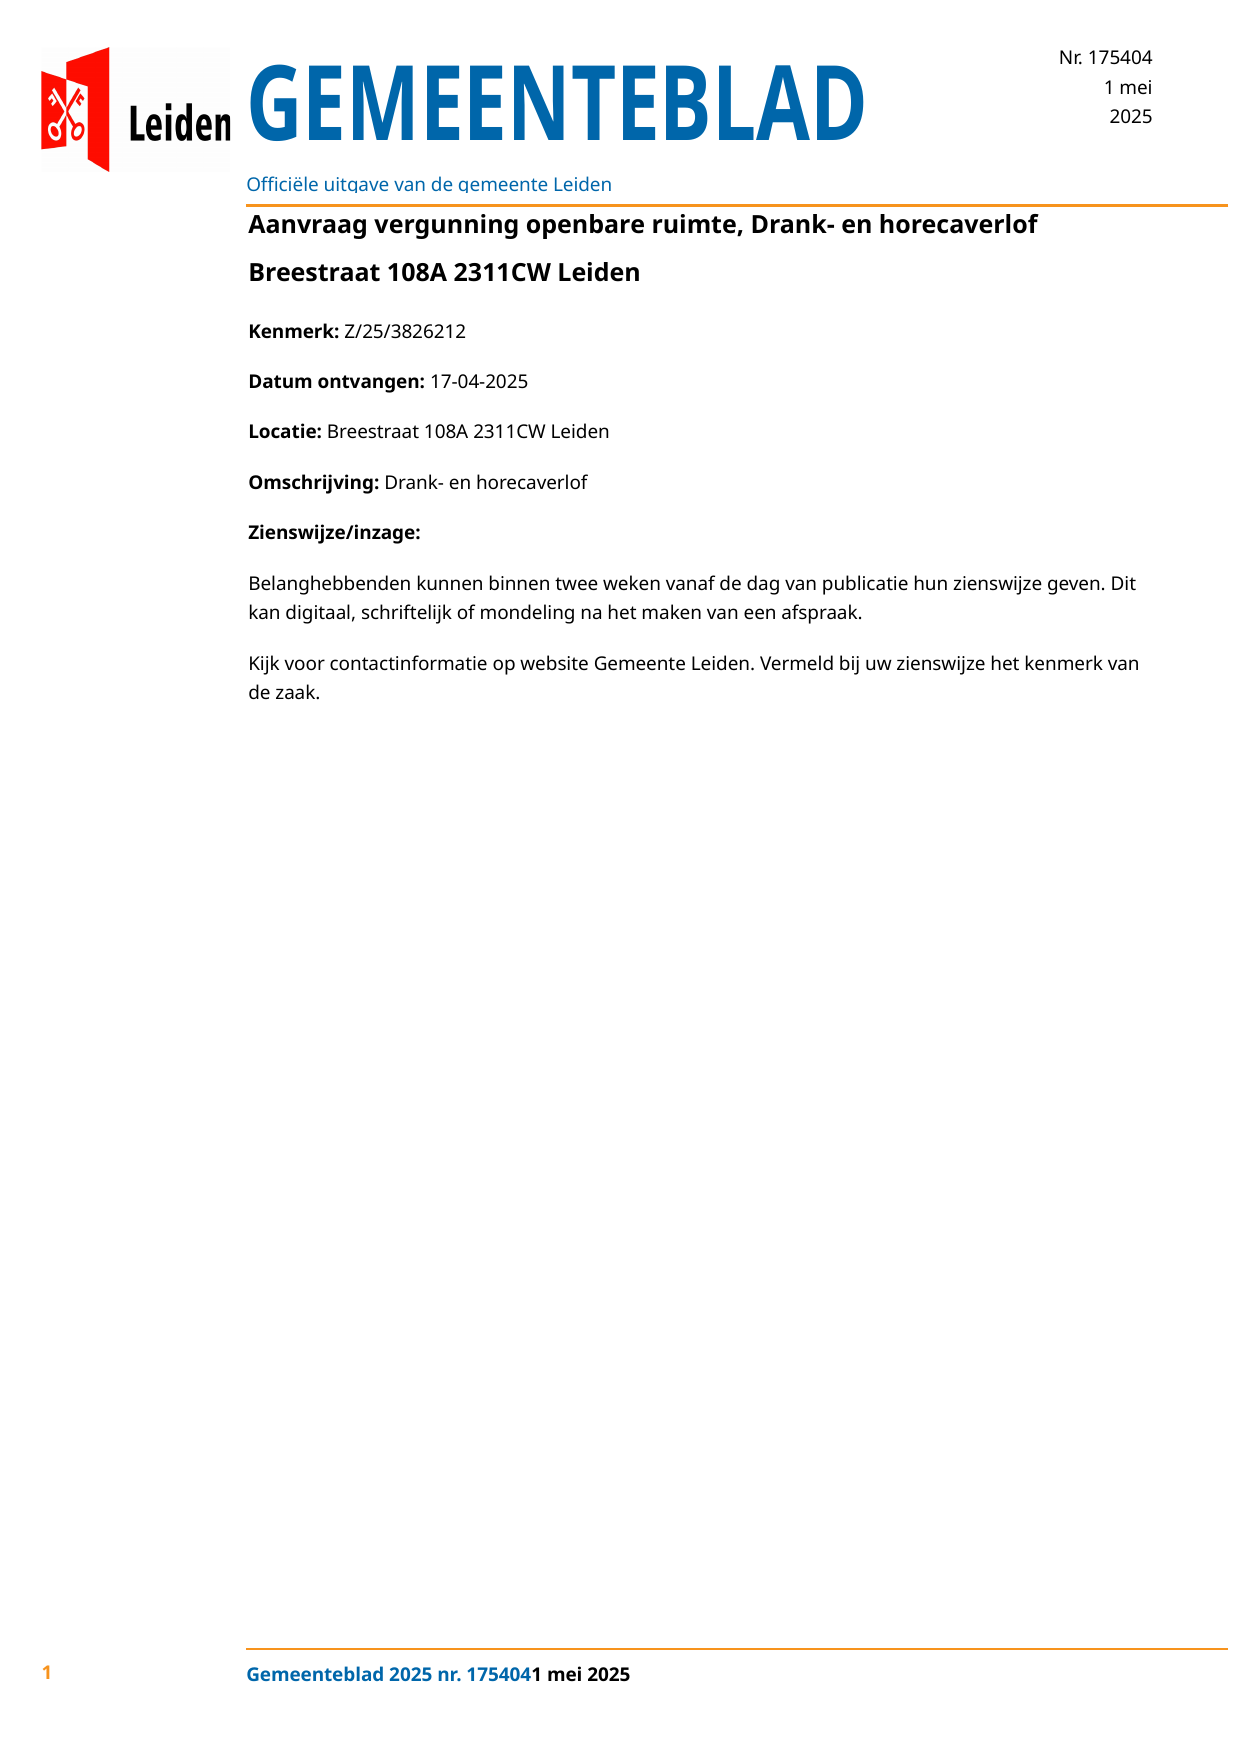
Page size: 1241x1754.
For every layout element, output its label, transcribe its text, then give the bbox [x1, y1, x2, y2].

text Omschrijving: Drank- en horecaverlof [248, 469, 1152, 495]
text Kenmerk: Z/25/3826212 [248, 318, 1152, 344]
text Datum ontvangen: 17-04-2025 [248, 368, 1152, 394]
picture [41, 47, 231, 172]
text Locatie: Breestraat 108A 2311CW Leiden [248, 419, 1152, 444]
text Aanvraag vergunning openbare ruimte, Drank- en horecaverlof Breestraat 108A 2311CW Leiden [248, 207, 1152, 288]
text Belanghebbenden kunnen binnen twee weken vanaf de dag van publicatie hun zienswijze geven. Dit kan digitaal, schriftelijk of mondeling na het maken van een afspraak. [248, 570, 1152, 625]
text Zienswijze/inzage: [248, 519, 1152, 545]
text Kijk voor contactinformatie op website Gemeente Leiden. Vermeld bij uw zienswijze het kenmerk van de zaak. [248, 650, 1152, 705]
